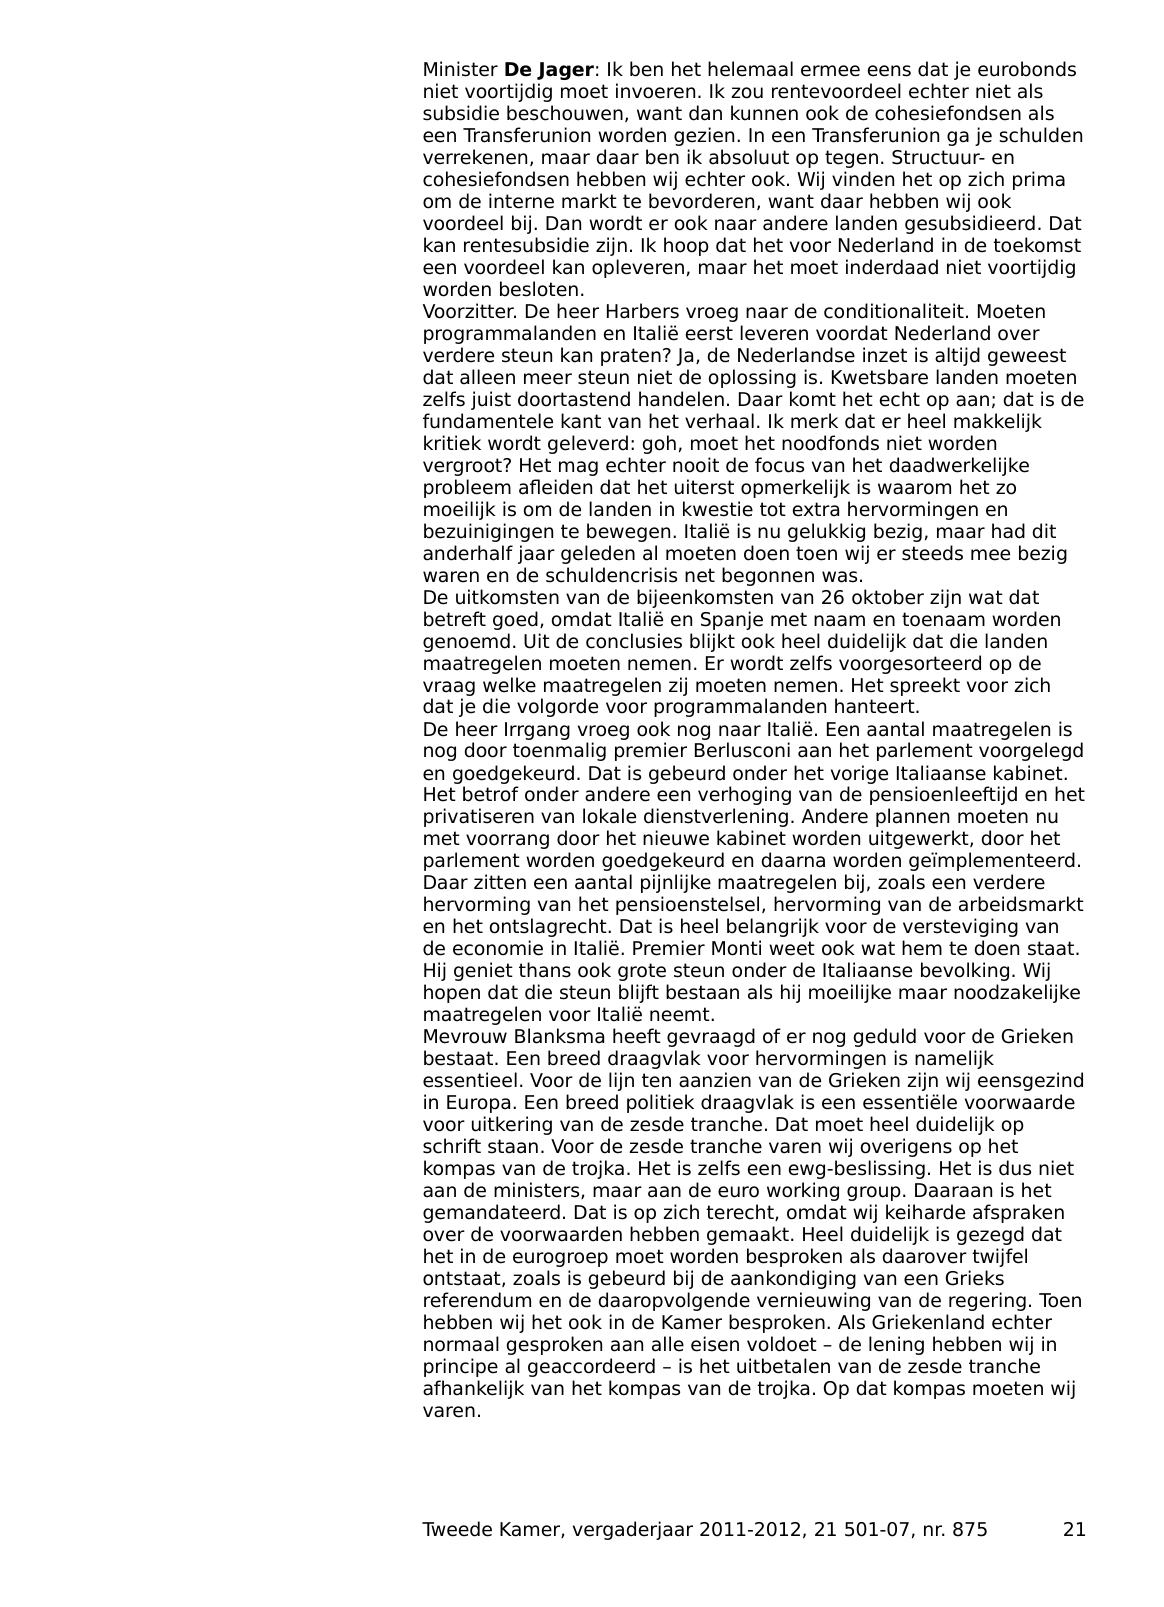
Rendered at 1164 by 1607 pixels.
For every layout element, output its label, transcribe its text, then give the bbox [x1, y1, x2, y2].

text Minister De Jager: Ik ben het helemaal ermee eens dat je eurobonds niet voortijdig moet invoeren. Ik zou rentevoordeel echter niet als subsidie beschouwen, want dan kunnen ook de cohesiefondsen als een Transferunion worden gezien. In een Transferunion ga je schulden verrekenen, maar daar ben ik absoluut op tegen. Structuur- en cohesiefondsen hebben wij echter ook. Wij vinden het op zich prima om de interne markt te bevorderen, want daar hebben wij ook voordeel bij. Dan wordt er ook naar andere landen gesubsidieerd. Dat kan rentesubsidie zijn. Ik hoop dat het voor Nederland in de toekomst een voordeel kan opleveren, maar het moet inderdaad niet voortijdig worden besloten. [422, 59, 1087, 301]
text De heer Irrgang vroeg ook nog naar Italië. Een aantal maatregelen is nog door toenmalig premier Berlusconi aan het parlement voorgelegd en goedgekeurd. Dat is gebeurd onder het vorige Italiaanse kabinet. Het betrof onder andere een verhoging van de pensioenleeftijd en het privatiseren van lokale dienstverlening. Andere plannen moeten nu met voorrang door het nieuwe kabinet worden uitgewerkt, door het parlement worden goedgekeurd en daarna worden geïmplementeerd. Daar zitten een aantal pijnlijke maatregelen bij, zoals een verdere hervorming van het pensioenstelsel, hervorming van de arbeidsmarkt en het ontslagrecht. Dat is heel belangrijk voor de versteviging van de economie in Italië. Premier Monti weet ook wat hem te doen staat. Hij geniet thans ook grote steun onder de Italiaanse bevolking. Wij hopen dat die steun blijft bestaan als hij moeilijke maar noodzakelijke maatregelen voor Italië neemt. [422, 718, 1087, 1026]
text Voorzitter. De heer Harbers vroeg naar de conditionaliteit. Moeten programmalanden en Italië eerst leveren voordat Nederland over verdere steun kan praten? Ja, de Nederlandse inzet is altijd geweest dat alleen meer steun niet de oplossing is. Kwetsbare landen moeten zelfs juist doortastend handelen. Daar komt het echt op aan; dat is de fundamentele kant van het verhaal. Ik merk dat er heel makkelijk kritiek wordt geleverd: goh, moet het noodfonds niet worden vergroot? Het mag echter nooit de focus van het daadwerkelijke probleem afleiden dat het uiterst opmerkelijk is waarom het zo moeilijk is om de landen in kwestie tot extra hervormingen en bezuinigingen te bewegen. Italië is nu gelukkig bezig, maar had dit anderhalf jaar geleden al moeten doen toen wij er steeds mee bezig waren en de schuldencrisis net begonnen was. [422, 301, 1087, 587]
text De uitkomsten van de bijeenkomsten van 26 oktober zijn wat dat betreft goed, omdat Italië en Spanje met naam en toenaam worden genoemd. Uit de conclusies blijkt ook heel duidelijk dat die landen maatregelen moeten nemen. Er wordt zelfs voorgesorteerd op de vraag welke maatregelen zij moeten nemen. Het spreekt voor zich dat je die volgorde voor programmalanden hanteert. [422, 587, 1087, 718]
text Mevrouw Blanksma heeft gevraagd of er nog geduld voor de Grieken bestaat. Een breed draagvlak voor hervormingen is namelijk essentieel. Voor de lijn ten aanzien van de Grieken zijn wij eensgezind in Europa. Een breed politiek draagvlak is een essentiële voorwaarde voor uitkering van de zesde tranche. Dat moet heel duidelijk op schrift staan. Voor de zesde tranche varen wij overigens op het kompas van de trojka. Het is zelfs een ewg-beslissing. Het is dus niet aan de ministers, maar aan de euro working group. Daaraan is het gemandateerd. Dat is op zich terecht, omdat wij keiharde afspraken over de voorwaarden hebben gemaakt. Heel duidelijk is gezegd dat het in de eurogroep moet worden besproken als daarover twijfel ontstaat, zoals is gebeurd bij de aankondiging van een Grieks referendum en de daaropvolgende vernieuwing van de regering. Toen hebben wij het ook in de Kamer besproken. Als Griekenland echter normaal gesproken aan alle eisen voldoet – de lening hebben wij in principe al geaccordeerd – is het uitbetalen van de zesde tranche afhankelijk van het kompas van de trojka. Op dat kompas moeten wij varen. [422, 1026, 1087, 1422]
